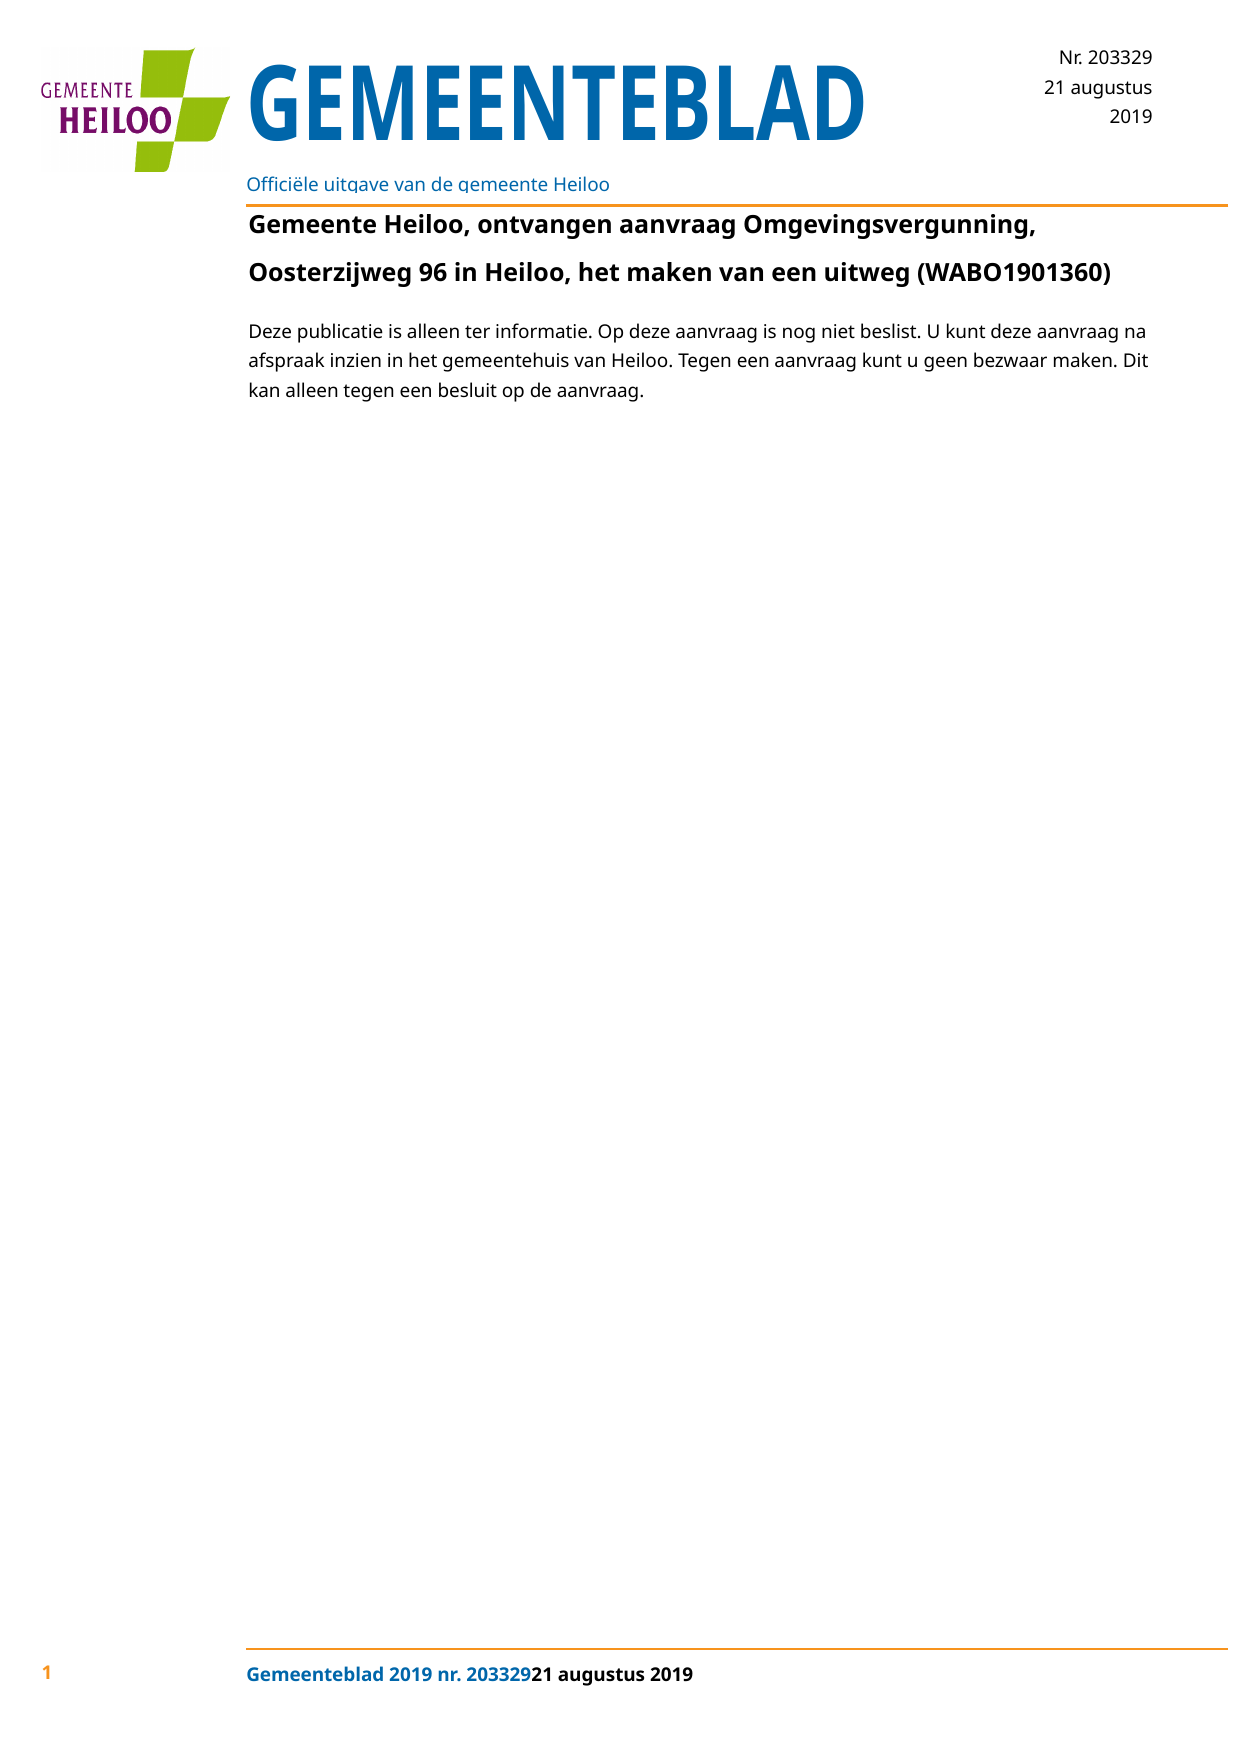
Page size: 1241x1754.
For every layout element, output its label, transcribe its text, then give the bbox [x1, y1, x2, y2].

text Gemeente Heiloo, ontvangen aanvraag Omgevingsvergunning, Oosterzijweg 96 in Heiloo, het maken van een uitweg (WABO1901360) [248, 207, 1152, 288]
picture [41, 47, 231, 172]
text Deze publicatie is alleen ter informatie. Op deze aanvraag is nog niet beslist. U kunt deze aanvraag na afspraak inzien in het gemeentehuis van Heiloo. Tegen een aanvraag kunt u geen bezwaar maken. Dit kan alleen tegen een besluit op de aanvraag. [248, 318, 1152, 403]
